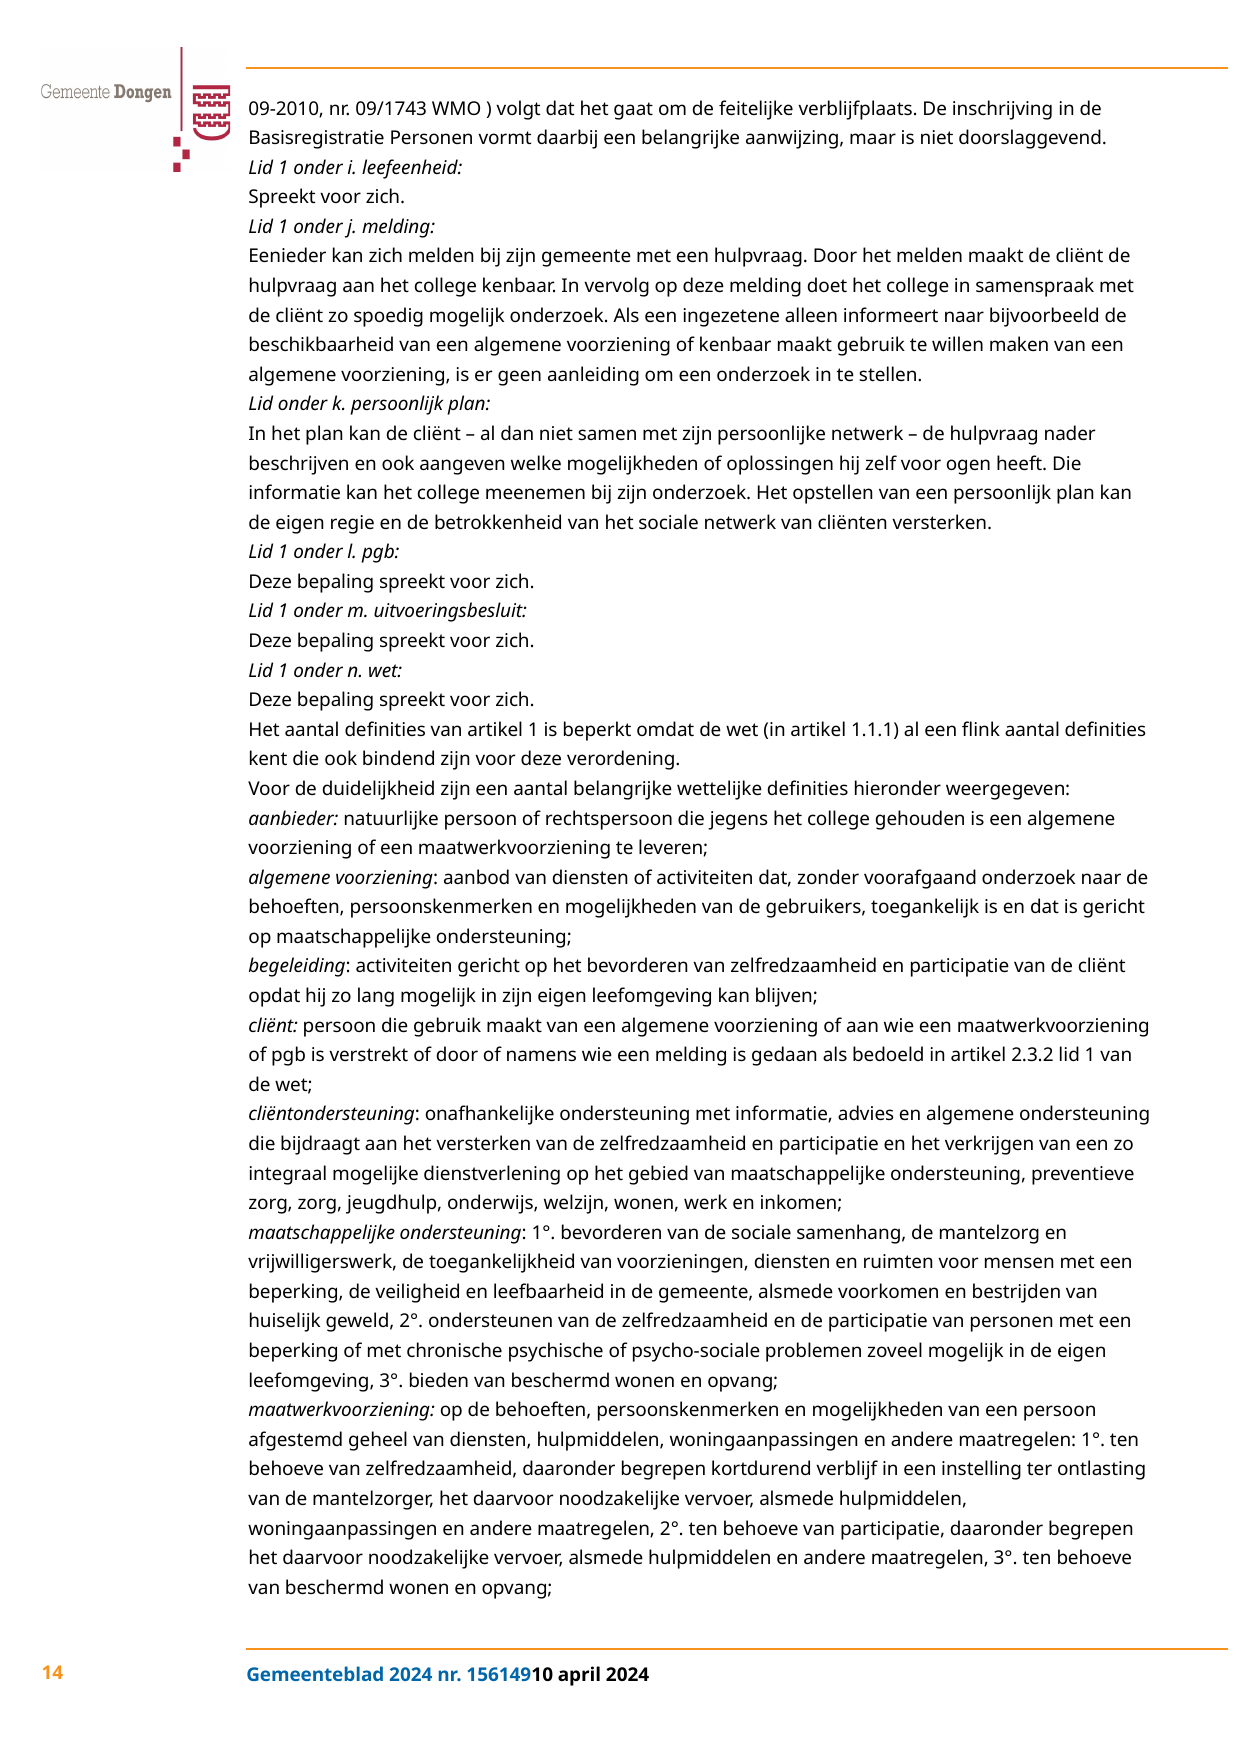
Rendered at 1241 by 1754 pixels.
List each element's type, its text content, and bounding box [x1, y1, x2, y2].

text Lid 1 onder l. pgb: [248, 538, 1152, 564]
text Deze bepaling spreekt voor zich. [248, 627, 1152, 653]
text Lid 1 onder m. uitvoeringsbesluit: [248, 598, 1152, 623]
text Eenieder kan zich melden bij zijn gemeente met een hulpvraag. Door het melden maakt de cliënt de hulpvraag aan het college kenbaar. In vervolg op deze melding doet het college in samenspraak met de cliënt zo spoedig mogelijk onderzoek. Als een ingezetene alleen informeert naar bijvoorbeeld de beschikbaarheid van een algemene voorziening of kenbaar maakt gebruik te willen maken van een algemene voorziening, is er geen aanleiding om een onderzoek in te stellen. [248, 243, 1152, 387]
text Lid 1 onder j. melding: [248, 213, 1152, 239]
picture [41, 47, 231, 172]
text Lid onder k. persoonlijk plan: [248, 391, 1152, 416]
text 09-2010, nr. 09/1743 WMO ) volgt dat het gaat om de feitelijke verblijfplaats. De inschrijving in de Basisregistratie Personen vormt daarbij een belangrijke aanwijzing, maar is niet doorslaggevend. [248, 95, 1152, 150]
text cliënt: persoon die gebruik maakt van een algemene voorziening of aan wie een maatwerkvoorziening of pgb is verstrekt of door of namens wie een melding is gedaan als bedoeld in artikel 2.3.2 lid 1 van de wet; [248, 1012, 1152, 1097]
text Het aantal definities van artikel 1 is beperkt omdat de wet (in artikel 1.1.1) al een flink aantal definities kent die ook bindend zijn voor deze verordening. [248, 716, 1152, 771]
text Lid 1 onder n. wet: [248, 657, 1152, 683]
text Deze bepaling spreekt voor zich. [248, 686, 1152, 712]
text In het plan kan de cliënt – al dan niet samen met zijn persoonlijke netwerk – de hulpvraag nader beschrijven en ook aangeven welke mogelijkheden of oplossingen hij zelf voor ogen heeft. Die informatie kan het college meenemen bij zijn onderzoek. Het opstellen van een persoonlijk plan kan de eigen regie en de betrokkenheid van het sociale netwerk van cliënten versterken. [248, 420, 1152, 535]
text maatschappelijke ondersteuning: 1°. bevorderen van de sociale samenhang, de mantelzorg en vrijwilligerswerk, de toegankelijkheid van voorzieningen, diensten en ruimten voor mensen met een beperking, de veiligheid en leefbaarheid in de gemeente, alsmede voorkomen en bestrijden van huiselijk geweld, 2°. ondersteunen van de zelfredzaamheid en de participatie van personen met een beperking of met chronische psychische of psycho-sociale problemen zoveel mogelijk in de eigen leefomgeving, 3°. bieden van beschermd wonen en opvang; [248, 1219, 1152, 1393]
text Voor de duidelijkheid zijn een aantal belangrijke wettelijke definities hieronder weergegeven: [248, 775, 1152, 801]
text maatwerkvoorziening: op de behoeften, persoonskenmerken en mogelijkheden van een persoon afgestemd geheel van diensten, hulpmiddelen, woningaanpassingen en andere maatregelen: 1°. ten behoeve van zelfredzaamheid, daaronder begrepen kortdurend verblijf in een instelling ter ontlasting van de mantelzorger, het daarvoor noodzakelijke vervoer, alsmede hulpmiddelen, woningaanpassingen en andere maatregelen, 2°. ten behoeve van participatie, daaronder begrepen het daarvoor noodzakelijke vervoer, alsmede hulpmiddelen en andere maatregelen, 3°. ten behoeve van beschermd wonen en opvang; [248, 1396, 1152, 1600]
text begeleiding: activiteiten gericht op het bevorderen van zelfredzaamheid en participatie van de cliënt opdat hij zo lang mogelijk in zijn eigen leefomgeving kan blijven; [248, 953, 1152, 1008]
text aanbieder: natuurlijke persoon of rechtspersoon die jegens het college gehouden is een algemene voorziening of een maatwerkvoorziening te leveren; [248, 805, 1152, 860]
text Deze bepaling spreekt voor zich. [248, 568, 1152, 594]
text cliёntondersteuning: onafhankelijke ondersteuning met informatie, advies en algemene ondersteuning die bijdraagt aan het versterken van de zelfredzaamheid en participatie en het verkrijgen van een zo integraal mogelijke dienstverlening op het gebied van maatschappelijke ondersteuning, preventieve zorg, zorg, jeugdhulp, onderwijs, welzijn, wonen, werk en inkomen; [248, 1101, 1152, 1215]
text Lid 1 onder i. leefeenheid: [248, 154, 1152, 180]
text Spreekt voor zich. [248, 183, 1152, 209]
text algemene voorziening: aanbod van diensten of activiteiten dat, zonder voorafgaand onderzoek naar de behoeften, persoonskenmerken en mogelijkheden van de gebruikers, toegankelijk is en dat is gericht op maatschappelijke ondersteuning; [248, 864, 1152, 949]
